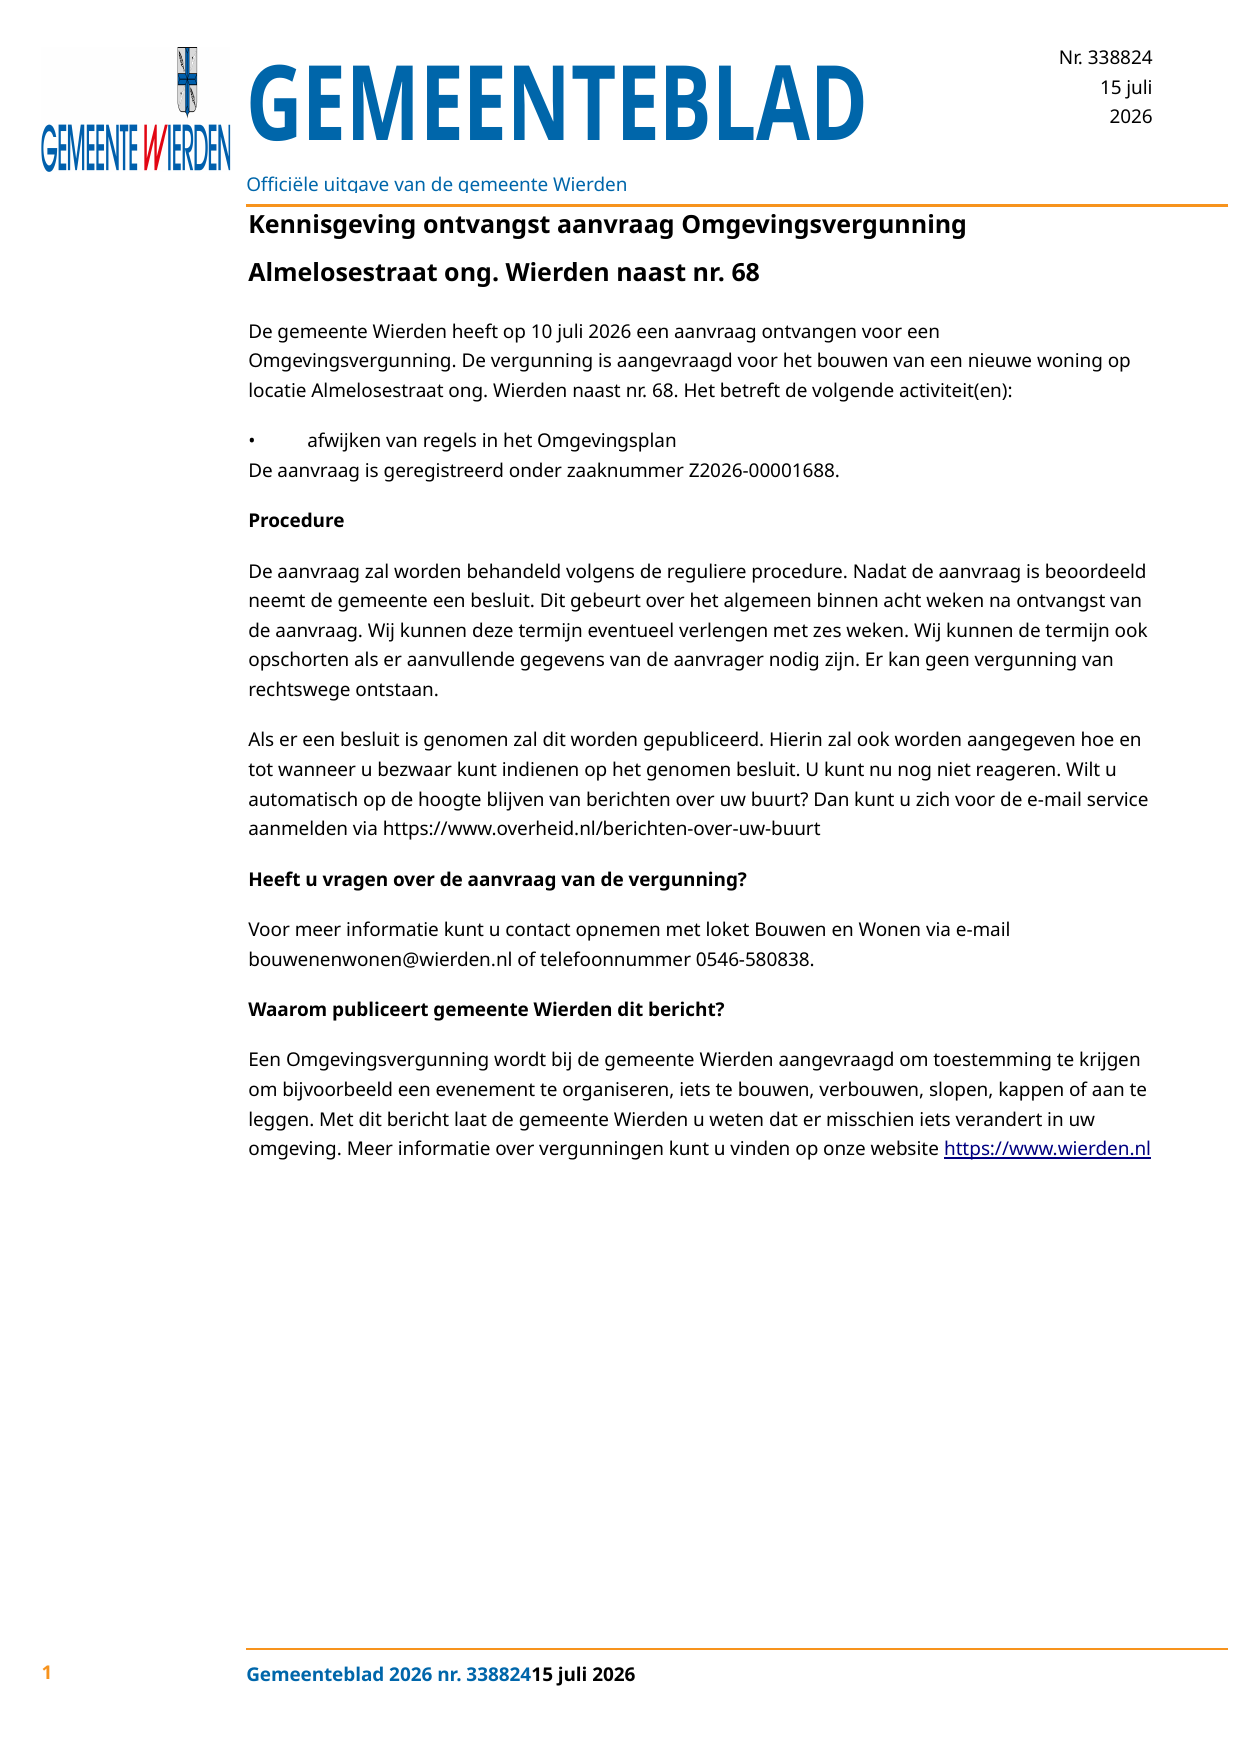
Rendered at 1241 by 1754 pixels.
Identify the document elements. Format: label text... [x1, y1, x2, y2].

text Als er een besluit is genomen zal dit worden gepubliceerd. Hierin zal ook worden aangegeven hoe en tot wanneer u bezwaar kunt indienen op het genomen besluit. U kunt nu nog niet reageren. Wilt u automatisch op de hoogte blijven van berichten over uw buurt? Dan kunt u zich voor de e-mail service aanmelden via https://www.overheid.nl/berichten-over-uw-buurt [248, 727, 1152, 841]
text De gemeente Wierden heeft op 10 juli 2026 een aanvraag ontvangen voor een Omgevingsvergunning. De vergunning is aangevraagd voor het bouwen van een nieuwe woning op locatie Almelosestraat ong. Wierden naast nr. 68. Het betreft de volgende activiteit(en): [248, 318, 1152, 403]
text Heeft u vragen over de aanvraag van de vergunning? [248, 866, 1152, 892]
text De aanvraag zal worden behandeld volgens de reguliere procedure. Nadat de aanvraag is beoordeeld neemt de gemeente een besluit. Dit gebeurt over het algemeen binnen acht weken na ontvangst van de aanvraag. Wij kunnen deze termijn eventueel verlengen met zes weken. Wij kunnen de termijn ook opschorten als er aanvullende gegevens van de aanvrager nodig zijn. Er kan geen vergunning van rechtswege ontstaan. [248, 558, 1152, 702]
text Kennisgeving ontvangst aanvraag Omgevingsvergunning Almelosestraat ong. Wierden naast nr. 68 [248, 207, 1152, 288]
list afwijken van regels in het Omgevingsplan [248, 427, 1152, 453]
text De aanvraag is geregistreerd onder zaaknummer Z2026-00001688. [248, 457, 1152, 483]
picture [41, 47, 231, 172]
text Voor meer informatie kunt u contact opnemen met loket Bouwen en Wonen via e-mail bouwenenwonen@wierden.nl of telefoonnummer 0546-580838. [248, 916, 1152, 972]
text Waarom publiceert gemeente Wierden dit bericht? [248, 996, 1152, 1022]
text Een Omgevingsvergunning wordt bij de gemeente Wierden aangevraagd om toestemming te krijgen om bijvoorbeeld een evenement te organiseren, iets te bouwen, verbouwen, slopen, kappen of aan te leggen. Met dit bericht laat de gemeente Wierden u weten dat er misschien iets verandert in uw omgeving. Meer informatie over vergunningen kunt u vinden op onze website https://www.wierden.nl [248, 1047, 1152, 1161]
text Procedure [248, 507, 1152, 533]
